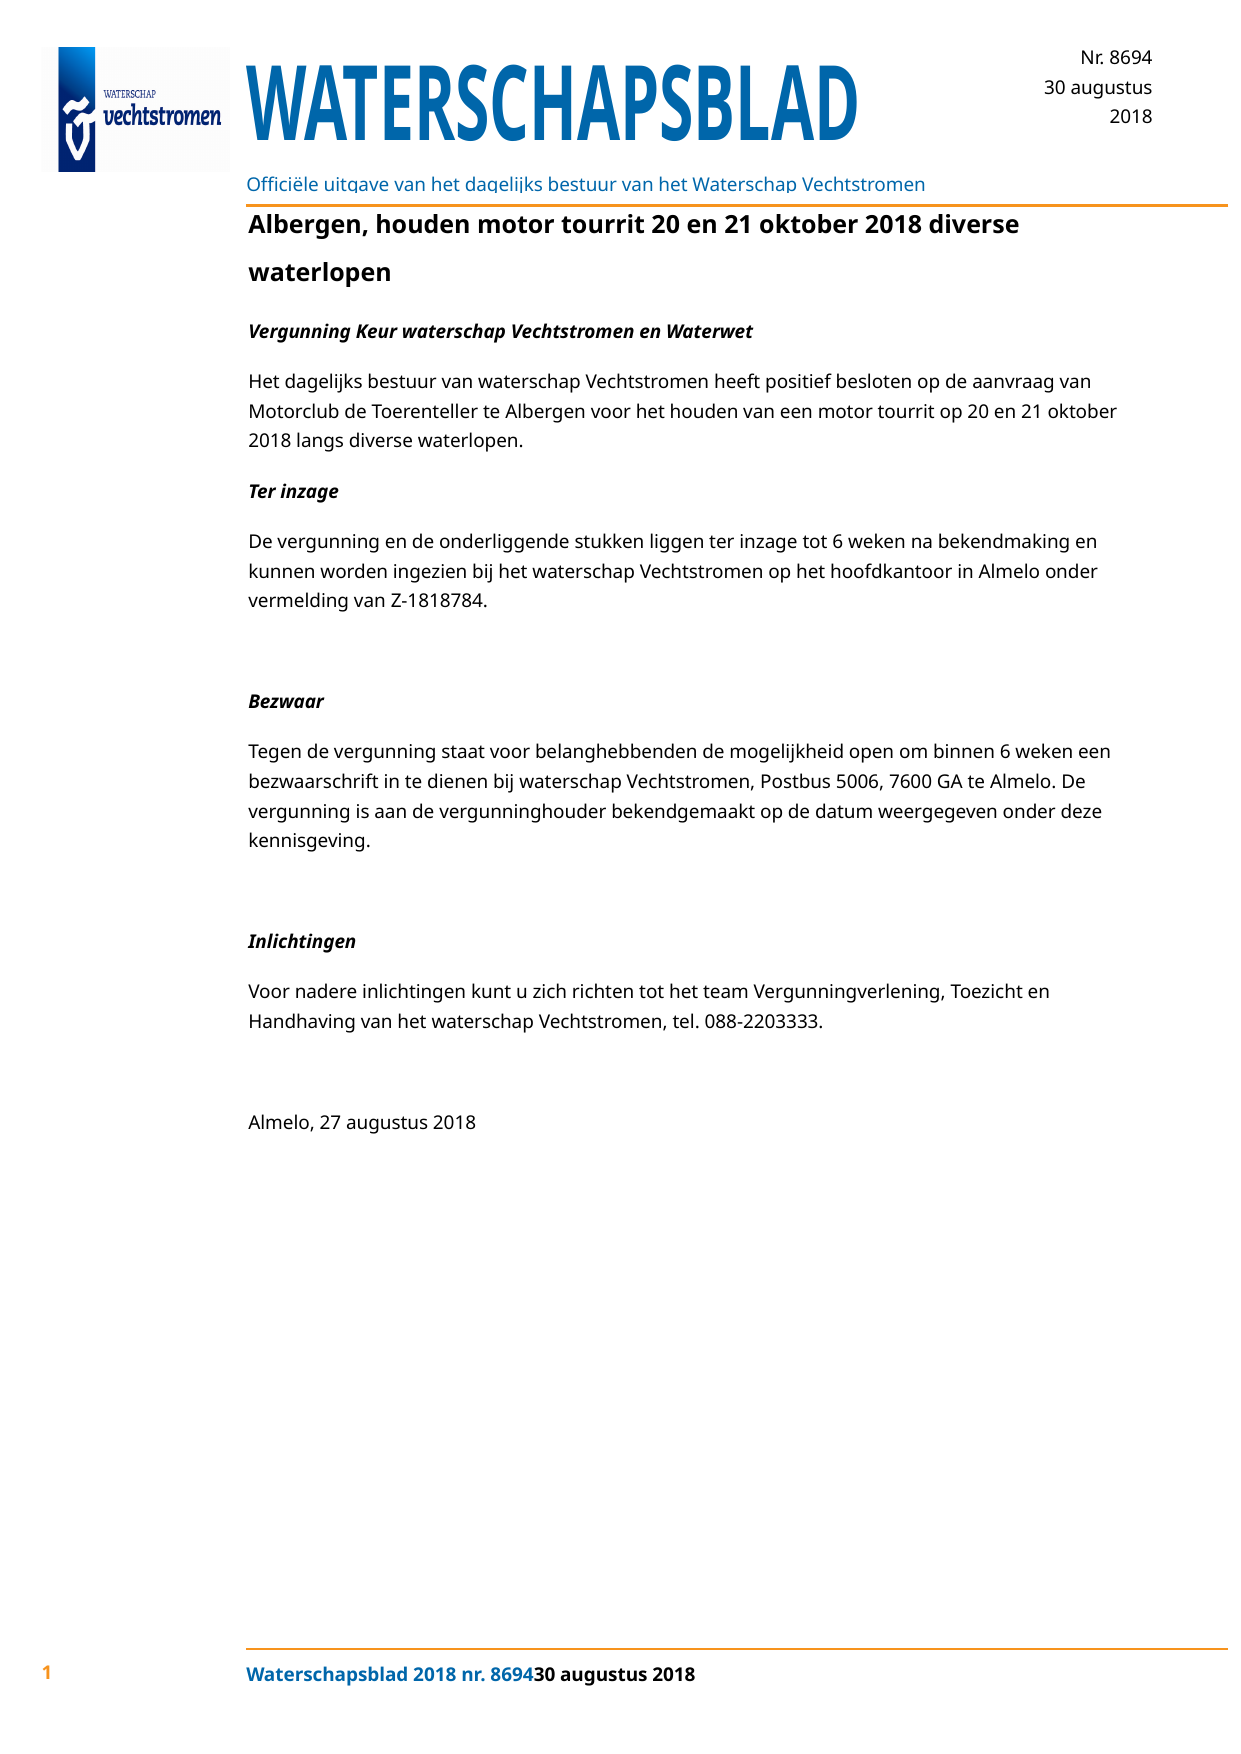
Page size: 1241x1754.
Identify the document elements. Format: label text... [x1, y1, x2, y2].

text Vergunning Keur waterschap Vechtstromen en Waterwet [248, 318, 1152, 344]
text Albergen, houden motor tourrit 20 en 21 oktober 2018 diverse waterlopen [248, 207, 1152, 288]
text De vergunning en de onderliggende stukken liggen ter inzage tot 6 weken na bekendmaking en kunnen worden ingezien bij het waterschap Vechtstromen op het hoofdkantoor in Almelo onder vermelding van Z-1818784. [248, 528, 1152, 613]
text Bezwaar [248, 688, 1152, 714]
picture [41, 47, 231, 172]
text Almelo, 27 augustus 2018 [248, 1109, 1152, 1135]
text Ter inzage [248, 478, 1152, 504]
text Het dagelijks bestuur van waterschap Vechtstromen heeft positief besloten op de aanvraag van Motorclub de Toerenteller te Albergen voor het houden van een motor tourrit op 20 en 21 oktober 2018 langs diverse waterlopen. [248, 368, 1152, 453]
text Voor nadere inlichtingen kunt u zich richten tot het team Vergunningverlening, Toezicht en Handhaving van het waterschap Vechtstromen, tel. 088-2203333. [248, 979, 1152, 1034]
text Tegen de vergunning staat voor belanghebbenden de mogelijkheid open om binnen 6 weken een bezwaarschrift in te dienen bij waterschap Vechtstromen, Postbus 5006, 7600 GA te Almelo. De vergunning is aan de vergunninghouder bekendgemaakt op de datum weergegeven onder deze kennisgeving. [248, 739, 1152, 853]
text Inlichtingen [248, 928, 1152, 954]
